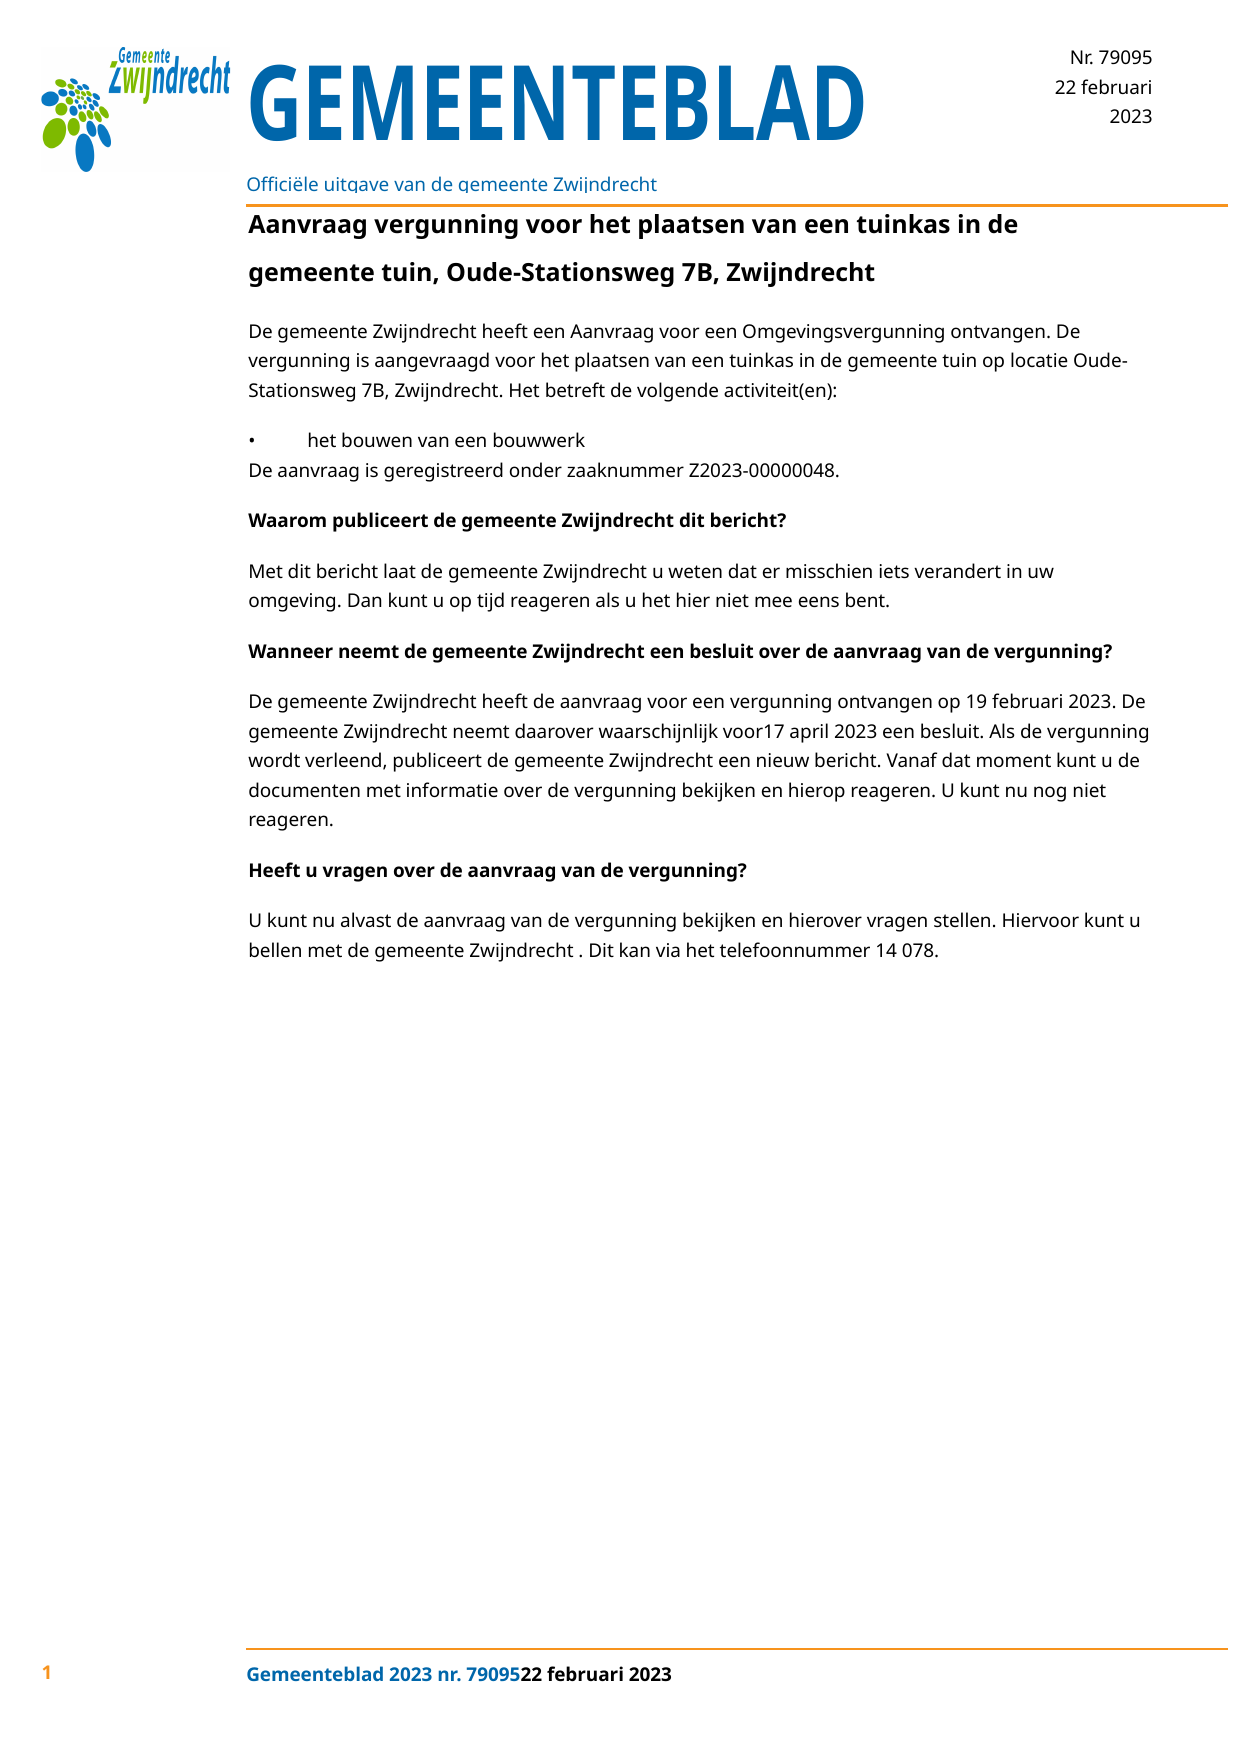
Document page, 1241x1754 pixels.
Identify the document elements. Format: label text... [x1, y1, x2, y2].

text Heeft u vragen over de aanvraag van de vergunning? [248, 857, 1152, 883]
text De gemeente Zwijndrecht heeft een Aanvraag voor een Omgevingsvergunning ontvangen. De vergunning is aangevraagd voor het plaatsen van een tuinkas in de gemeente tuin op locatie Oude-Stationsweg 7B, Zwijndrecht. Het betreft de volgende activiteit(en): [248, 318, 1152, 403]
text De aanvraag is geregistreerd onder zaaknummer Z2023-00000048. [248, 457, 1152, 483]
text U kunt nu alvast de aanvraag van de vergunning bekijken en hierover vragen stellen. Hiervoor kunt u bellen met de gemeente Zwijndrecht . Dit kan via het telefoonnummer 14 078. [248, 907, 1152, 963]
picture [41, 47, 231, 172]
text Aanvraag vergunning voor het plaatsen van een tuinkas in de gemeente tuin, Oude-Stationsweg 7B, Zwijndrecht [248, 207, 1152, 288]
text Met dit bericht laat de gemeente Zwijndrecht u weten dat er misschien iets verandert in uw omgeving. Dan kunt u op tijd reageren als u het hier niet mee eens bent. [248, 558, 1152, 613]
list het bouwen van een bouwwerk [248, 427, 1152, 453]
text De gemeente Zwijndrecht heeft de aanvraag voor een vergunning ontvangen op 19 februari 2023. De gemeente Zwijndrecht neemt daarover waarschijnlijk voor17 april 2023 een besluit. Als de vergunning wordt verleend, publiceert de gemeente Zwijndrecht een nieuw bericht. Vanaf dat moment kunt u de documenten met informatie over de vergunning bekijken en hierop reageren. U kunt nu nog niet reageren. [248, 688, 1152, 832]
text Wanneer neemt de gemeente Zwijndrecht een besluit over de aanvraag van de vergunning? [248, 638, 1152, 664]
text Waarom publiceert de gemeente Zwijndrecht dit bericht? [248, 507, 1152, 533]
